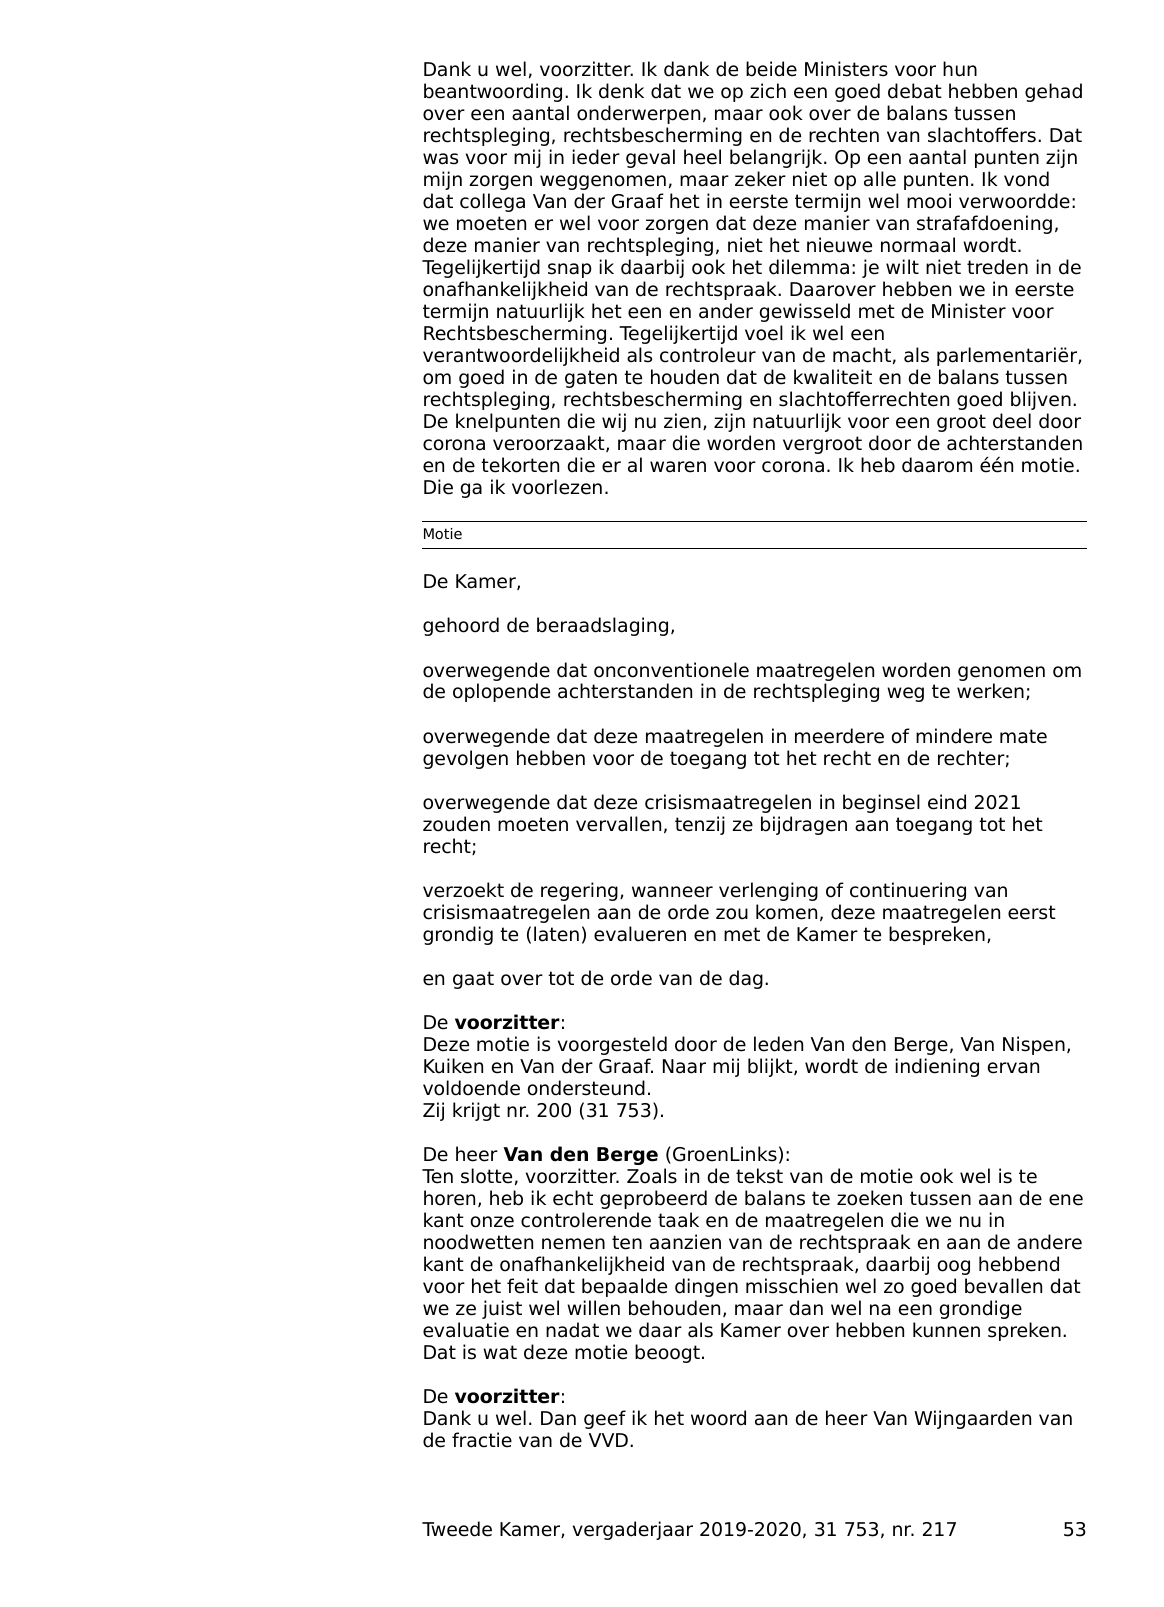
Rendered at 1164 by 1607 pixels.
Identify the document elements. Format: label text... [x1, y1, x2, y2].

text Dank u wel, voorzitter. Ik dank de beide Ministers voor hun beantwoording. Ik denk dat we op zich een goed debat hebben gehad over een aantal onderwerpen, maar ook over de balans tussen rechtspleging, rechtsbescherming en de rechten van slachtoffers. Dat was voor mij in ieder geval heel belangrijk. Op een aantal punten zijn mijn zorgen weggenomen, maar zeker niet op alle punten. Ik vond dat collega Van der Graaf het in eerste termijn wel mooi verwoordde: we moeten er wel voor zorgen dat deze manier van strafafdoening, deze manier van rechtspleging, niet het nieuwe normaal wordt. Tegelijkertijd snap ik daarbij ook het dilemma: je wilt niet treden in de onafhankelijkheid van de rechtspraak. Daarover hebben we in eerste termijn natuurlijk het een en ander gewisseld met de Minister voor Rechtsbescherming. Tegelijkertijd voel ik wel een verantwoordelijkheid als controleur van de macht, als parlementariër, om goed in de gaten te houden dat de kwaliteit en de balans tussen rechtspleging, rechtsbescherming en slachtofferrechten goed blijven. De knelpunten die wij nu zien, zijn natuurlijk voor een groot deel door corona veroorzaakt, maar die worden vergroot door de achterstanden en de tekorten die er al waren voor corona. Ik heb daarom één motie. Die ga ik voorlezen. [422, 59, 1087, 499]
table_header Motie [422, 522, 1087, 548]
text verzoekt de regering, wanneer verlenging of continuering van crisismaatregelen aan de orde zou komen, deze maatregelen eerst grondig te (laten) evalueren en met de Kamer te bespreken, [422, 880, 1087, 946]
text De Kamer, [422, 571, 1087, 593]
text De voorzitter: [422, 1012, 1087, 1034]
text Deze motie is voorgesteld door de leden Van den Berge, Van Nispen, Kuiken en Van der Graaf. Naar mij blijkt, wordt de indiening ervan voldoende ondersteund. [422, 1034, 1087, 1100]
text overwegende dat deze maatregelen in meerdere of mindere mate gevolgen hebben voor de toegang tot het recht en de rechter; [422, 726, 1087, 769]
text en gaat over tot de orde van de dag. [422, 968, 1087, 990]
text De voorzitter: [422, 1386, 1087, 1408]
text Ten slotte, voorzitter. Zoals in de tekst van de motie ook wel is te horen, heb ik echt geprobeerd de balans te zoeken tussen aan de ene kant onze controlerende taak en de maatregelen die we nu in noodwetten nemen ten aanzien van de rechtspraak en aan de andere kant de onafhankelijkheid van de rechtspraak, daarbij oog hebbend voor het feit dat bepaalde dingen misschien wel zo goed bevallen dat we ze juist wel willen behouden, maar dan wel na een grondige evaluatie en nadat we daar als Kamer over hebben kunnen spreken. Dat is wat deze motie beoogt. [422, 1166, 1087, 1364]
text gehoord de beraadslaging, [422, 615, 1087, 637]
text overwegende dat deze crisismaatregelen in beginsel eind 2021 zouden moeten vervallen, tenzij ze bijdragen aan toegang tot het recht; [422, 792, 1087, 858]
text overwegende dat onconventionele maatregelen worden genomen om de oplopende achterstanden in de rechtspleging weg te werken; [422, 659, 1087, 703]
text Zij krijgt nr. 200 (31 753). [422, 1100, 1087, 1122]
text Dank u wel. Dan geef ik het woord aan de heer Van Wijngaarden van de fractie van de VVD. [422, 1408, 1087, 1452]
text De heer Van den Berge (GroenLinks): [422, 1144, 1087, 1166]
